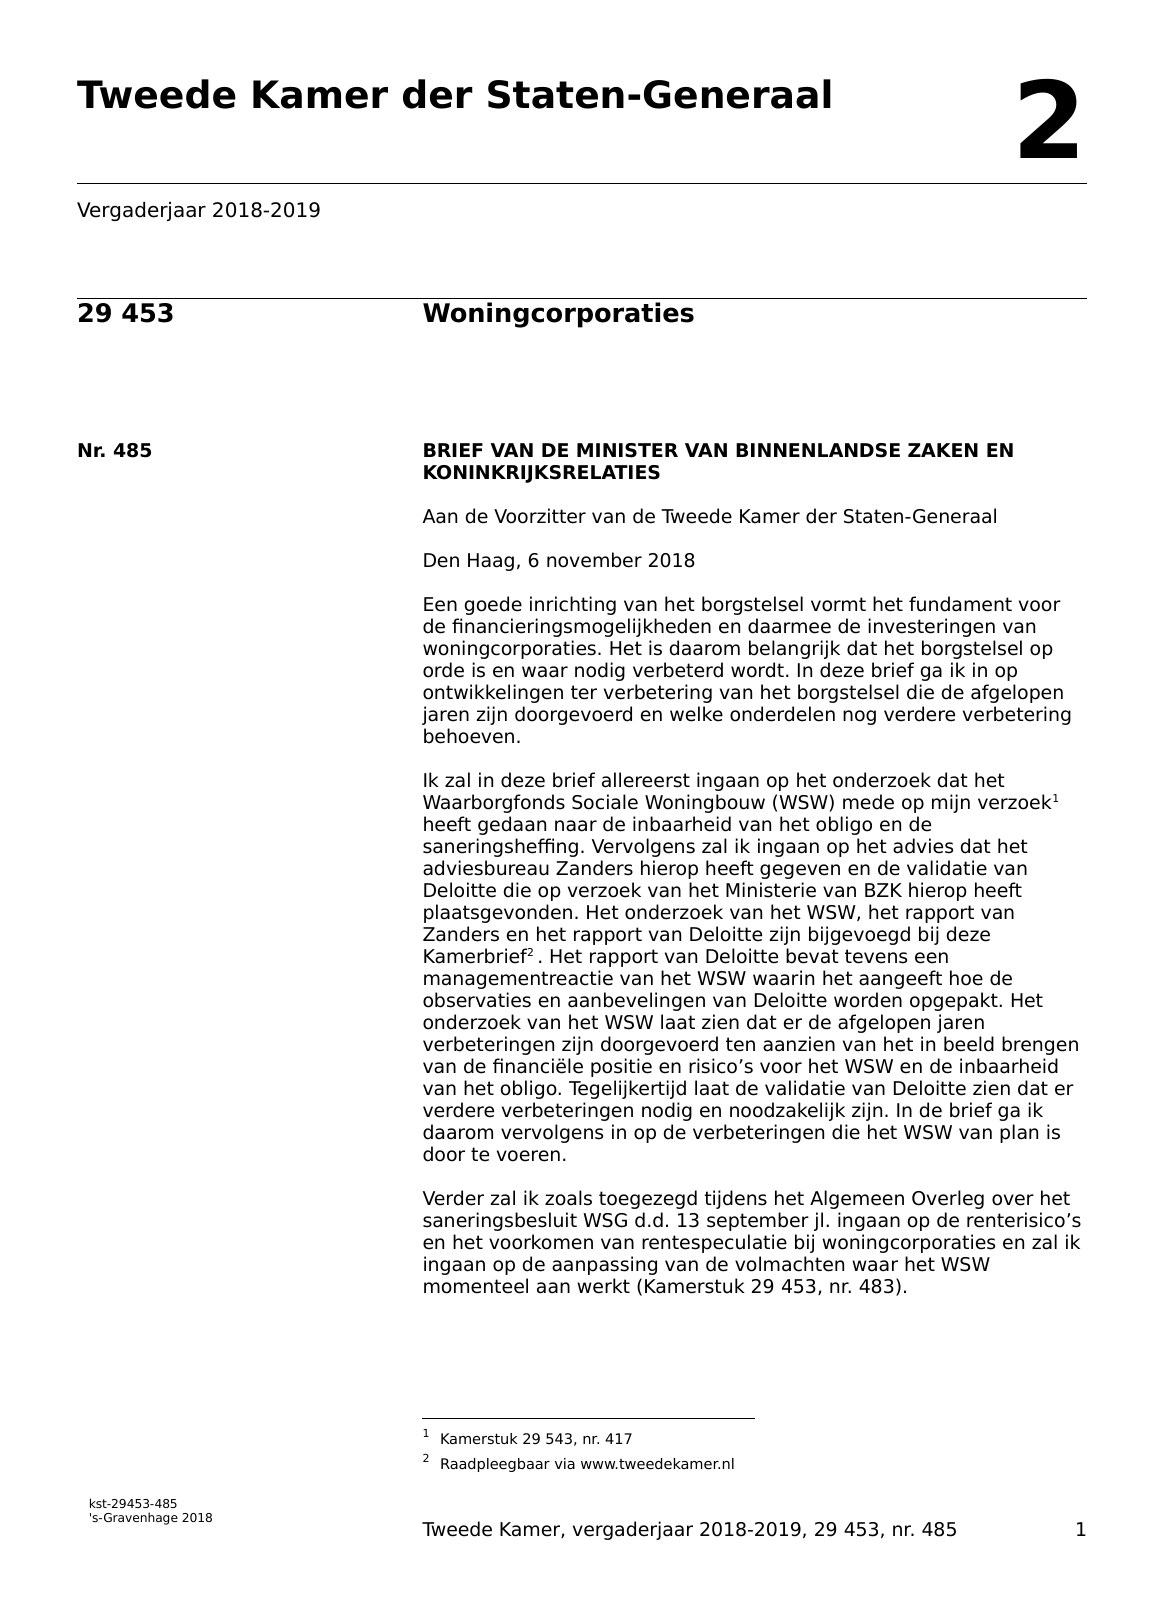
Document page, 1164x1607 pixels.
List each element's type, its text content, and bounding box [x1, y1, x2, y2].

subtitle Nr. 485 BRIEF VAN DE MINISTER VAN BINNENLANDSE ZAKEN EN KONINKRIJKSRELATIES [77, 440, 1087, 484]
text 's-Gravenhage 2018 [88, 1511, 323, 1525]
table_cell Vergaderjaar 2018-2019 [77, 184, 1087, 298]
text Verder zal ik zoals toegezegd tijdens het Algemeen Overleg over het saneringsbesluit WSG d.d. 13 september jl. ingaan op de renterisico’s en het voorkomen van rentespeculatie bij woningcorporaties en zal ik ingaan op de aanpassing van de volmachten waar het WSW momenteel aan werkt (Kamerstuk 29 453, nr. 483). [422, 1188, 1087, 1298]
text Ik zal in deze brief allereerst ingaan op het onderzoek dat het Waarborgfonds Sociale Woningbouw (WSW) mede op mijn verzoek heeft gedaan naar de inbaarheid van het obligo en de saneringsheffing. Vervolgens zal ik ingaan op het advies dat het adviesbureau Zanders hierop heeft gegeven en de validatie van Deloitte die op verzoek van het Ministerie van BZK hierop heeft plaatsgevonden. Het onderzoek van het WSW, het rapport van Zanders en het rapport van Deloitte zijn bijgevoegd bij deze Kamerbrief. Het rapport van Deloitte bevat tevens een managementreactie van het WSW waarin het aangeeft hoe de observaties en aanbevelingen van Deloitte worden opgepakt. Het onderzoek van het WSW laat zien dat er de afgelopen jaren verbeteringen zijn doorgevoerd ten aanzien van het in beeld brengen van de financiële positie en risico’s voor het WSW en de inbaarheid van het obligo. Tegelijkertijd laat de validatie van Deloitte zien dat er verdere verbeteringen nodig en noodzakelijk zijn. In de brief ga ik daarom vervolgens in op de verbeteringen die het WSW van plan is door te voeren. [422, 770, 1087, 1166]
text Den Haag, 6 november 2018 [422, 550, 1087, 572]
text Kamerstuk 29 543, nr. 417 [422, 1427, 1087, 1449]
subtitle 29 453 Woningcorporaties [77, 299, 1087, 329]
table_header 2 [886, 59, 1087, 183]
text Raadpleegbaar via www.tweedekamer.nl [422, 1452, 1087, 1474]
text Aan de Voorzitter van de Tweede Kamer der Staten-Generaal [422, 506, 1087, 528]
text kst-29453-485 [88, 1497, 323, 1511]
table_header Tweede Kamer der Staten-Generaal [77, 59, 886, 183]
text Een goede inrichting van het borgstelsel vormt het fundament voor de financieringsmogelijkheden en daarmee de investeringen van woningcorporaties. Het is daarom belangrijk dat het borgstelsel op orde is en waar nodig verbeterd wordt. In deze brief ga ik in op ontwikkelingen ter verbetering van het borgstelsel die de afgelopen jaren zijn doorgevoerd en welke onderdelen nog verdere verbetering behoeven. [422, 594, 1087, 748]
